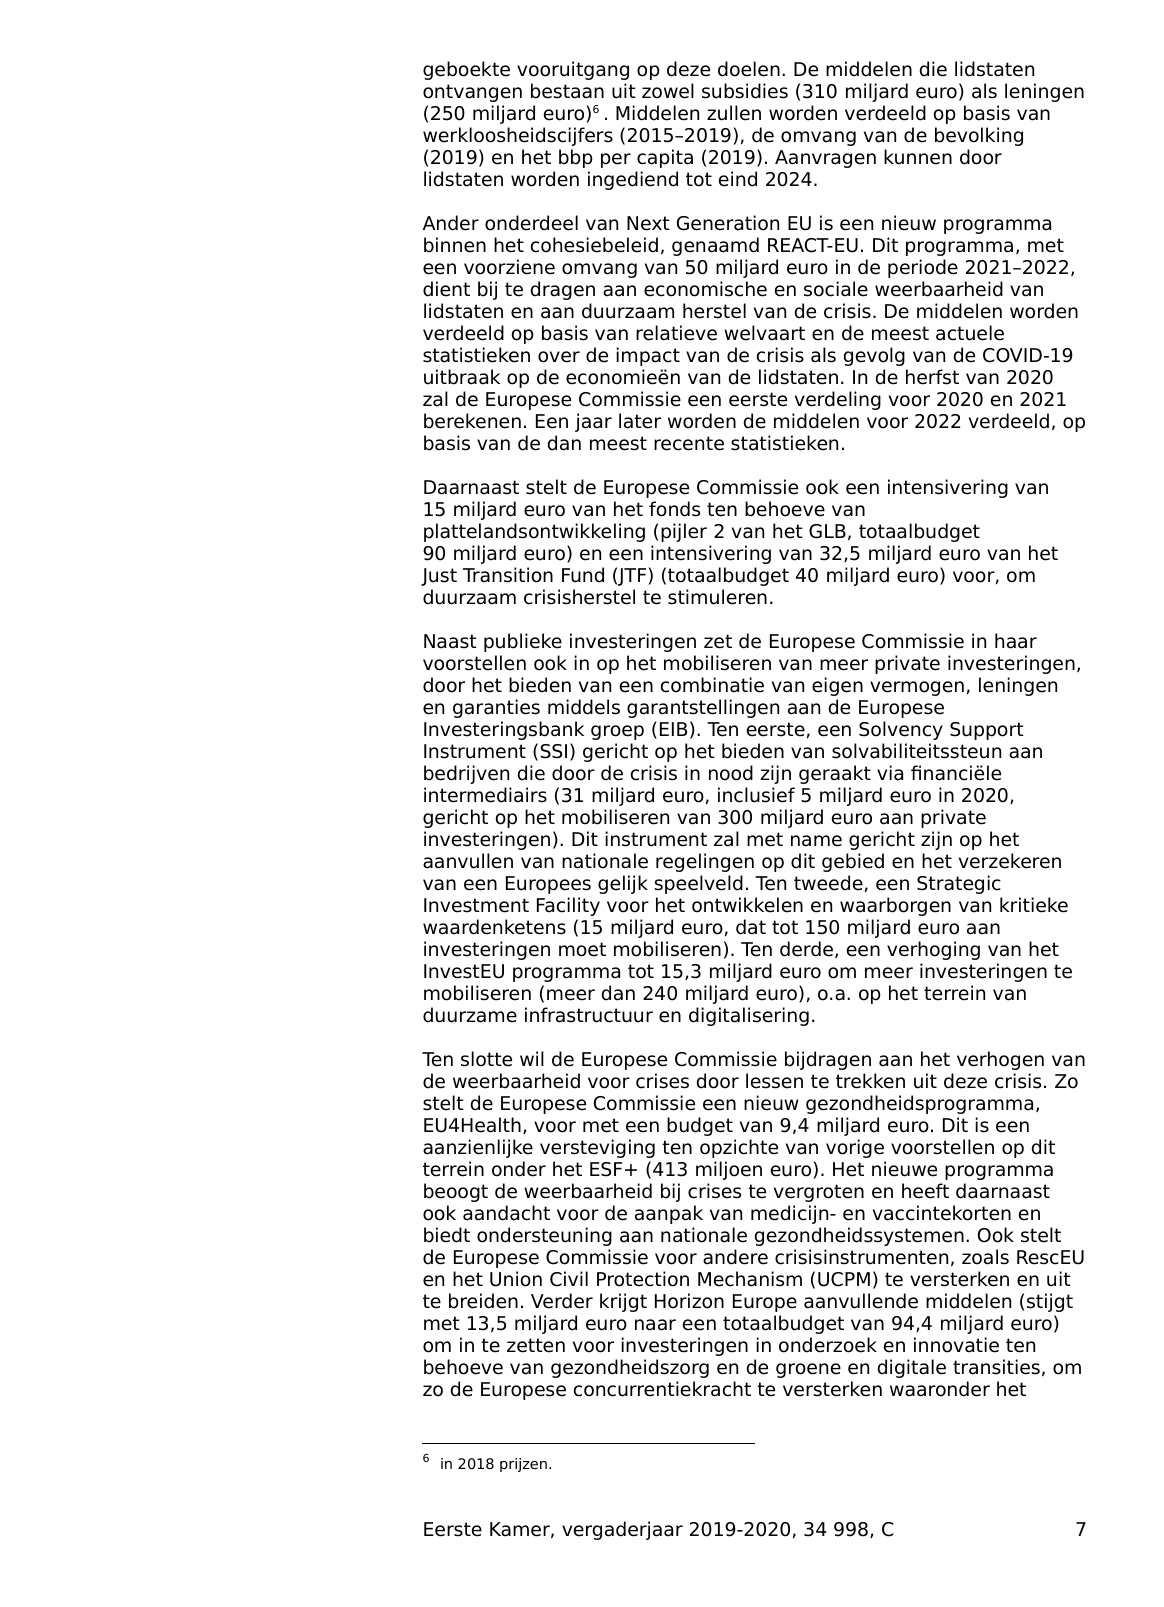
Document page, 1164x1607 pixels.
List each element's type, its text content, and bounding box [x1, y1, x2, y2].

text Naast publieke investeringen zet de Europese Commissie in haar voorstellen ook in op het mobiliseren van meer private investeringen, door het bieden van een combinatie van eigen vermogen, leningen en garanties middels garantstellingen aan de Europese Investeringsbank groep (EIB). Ten eerste, een Solvency Support Instrument (SSI) gericht op het bieden van solvabiliteitssteun aan bedrijven die door de crisis in nood zijn geraakt via financiële intermediairs (31 miljard euro, inclusief 5 miljard euro in 2020, gericht op het mobiliseren van 300 miljard euro aan private investeringen). Dit instrument zal met name gericht zijn op het aanvullen van nationale regelingen op dit gebied en het verzekeren van een Europees gelijk speelveld. Ten tweede, een Strategic Investment Facility voor het ontwikkelen en waarborgen van kritieke waardenketens (15 miljard euro, dat tot 150 miljard euro aan investeringen moet mobiliseren). Ten derde, een verhoging van het InvestEU programma tot 15,3 miljard euro om meer investeringen te mobiliseren (meer dan 240 miljard euro), o.a. op het terrein van duurzame infrastructuur en digitalisering. [422, 631, 1087, 1027]
text Daarnaast stelt de Europese Commissie ook een intensivering van 15 miljard euro van het fonds ten behoeve van plattelandsontwikkeling (pijler 2 van het GLB, totaalbudget 90 miljard euro) en een intensivering van 32,5 miljard euro van het Just Transition Fund (JTF) (totaalbudget 40 miljard euro) voor, om duurzaam crisisherstel te stimuleren. [422, 477, 1087, 609]
text Ander onderdeel van Next Generation EU is een nieuw programma binnen het cohesiebeleid, genaamd REACT-EU. Dit programma, met een voorziene omvang van 50 miljard euro in de periode 2021–2022, dient bij te dragen aan economische en sociale weerbaarheid van lidstaten en aan duurzaam herstel van de crisis. De middelen worden verdeeld op basis van relatieve welvaart en de meest actuele statistieken over de impact van de crisis als gevolg van de COVID-19 uitbraak op de economieën van de lidstaten. In de herfst van 2020 zal de Europese Commissie een eerste verdeling voor 2020 en 2021 berekenen. Een jaar later worden de middelen voor 2022 verdeeld, op basis van de dan meest recente statistieken. [422, 213, 1087, 455]
text Ten slotte wil de Europese Commissie bijdragen aan het verhogen van de weerbaarheid voor crises door lessen te trekken uit deze crisis. Zo stelt de Europese Commissie een nieuw gezondheidsprogramma, EU4Health, voor met een budget van 9,4 miljard euro. Dit is een aanzienlijke versteviging ten opzichte van vorige voorstellen op dit terrein onder het ESF+ (413 miljoen euro). Het nieuwe programma beoogt de weerbaarheid bij crises te vergroten en heeft daarnaast ook aandacht voor de aanpak van medicijn- en vaccintekorten en biedt ondersteuning aan nationale gezondheidssystemen. Ook stelt de Europese Commissie voor andere crisisinstrumenten, zoals RescEU en het Union Civil Protection Mechanism (UCPM) te versterken en uit te breiden. Verder krijgt Horizon Europe aanvullende middelen (stijgt met 13,5 miljard euro naar een totaalbudget van 94,4 miljard euro) om in te zetten voor investeringen in onderzoek en innovatie ten behoeve van gezondheidszorg en de groene en digitale transities, om zo de Europese concurrentiekracht te versterken waaronder het [422, 1049, 1087, 1401]
text in 2018 prijzen. [422, 1452, 1087, 1474]
text geboekte vooruitgang op deze doelen. De middelen die lidstaten ontvangen bestaan uit zowel subsidies (310 miljard euro) als leningen (250 miljard euro). Middelen zullen worden verdeeld op basis van werkloosheidscijfers (2015–2019), de omvang van de bevolking (2019) en het bbp per capita (2019). Aanvragen kunnen door lidstaten worden ingediend tot eind 2024. [422, 59, 1087, 191]
